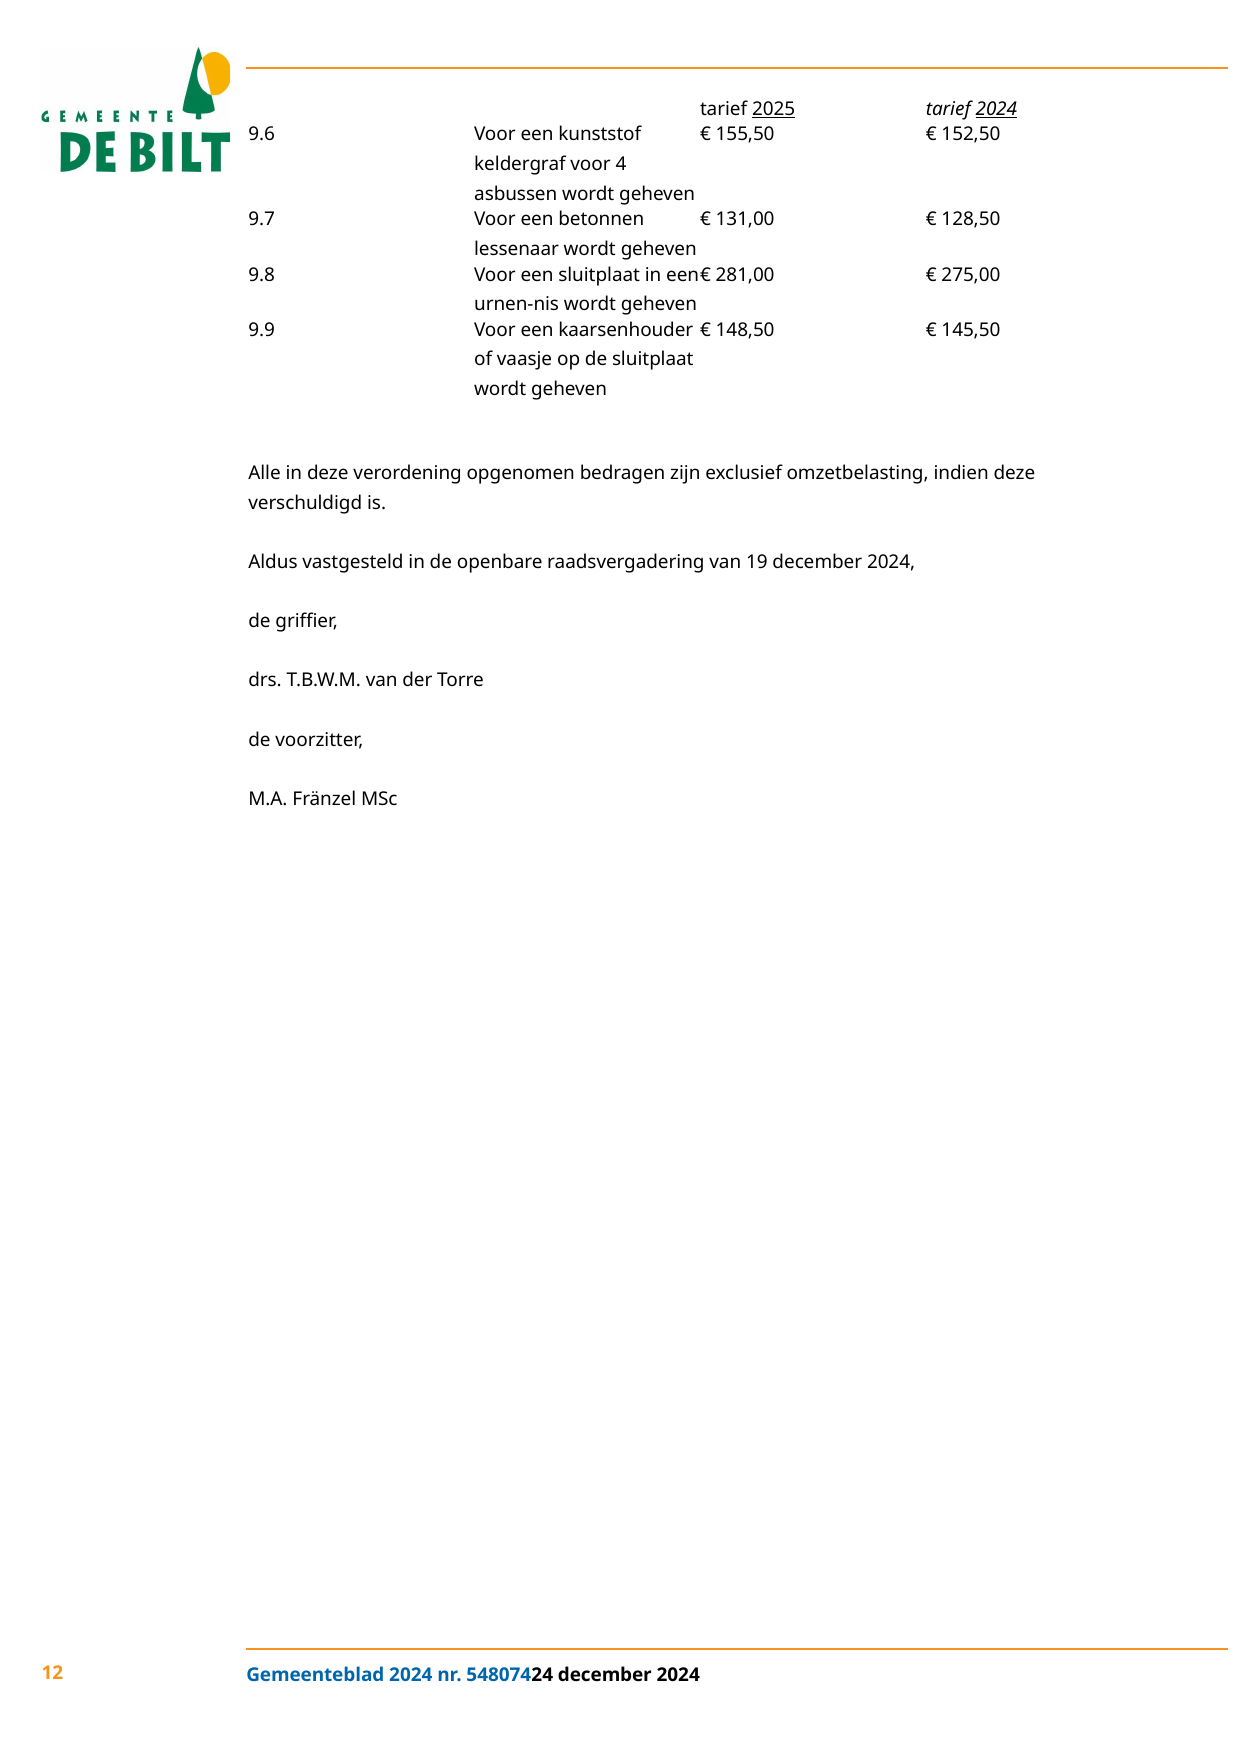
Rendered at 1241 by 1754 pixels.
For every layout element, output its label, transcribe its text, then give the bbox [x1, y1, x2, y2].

table_cell € 128,50 [926, 205, 1152, 261]
table_cell [700, 401, 926, 427]
table_cell 9.7 [248, 205, 474, 261]
text de voorzitter, [248, 726, 1152, 751]
table_cell € 275,00 [926, 261, 1152, 316]
table_cell Voor een kaarsenhouder of vaasje op de sluitplaat wordt geheven [474, 316, 700, 401]
text Aldus vastgesteld in de openbare raadsvergadering van 19 december 2024, [248, 548, 1152, 574]
table_cell Voor een betonnen lessenaar wordt geheven [474, 205, 700, 261]
table_header tarief 2025 [700, 95, 926, 121]
table_cell 9.8 [248, 261, 474, 316]
table_cell [248, 401, 474, 427]
table_cell Voor een sluitplaat in een urnen-nis wordt geheven [474, 261, 700, 316]
table_cell € 145,50 [926, 316, 1152, 401]
table_cell € 281,00 [700, 261, 926, 316]
table_header [248, 95, 474, 121]
table_cell € 131,00 [700, 205, 926, 261]
table_cell € 148,50 [700, 316, 926, 401]
picture [41, 47, 231, 172]
table_cell € 152,50 [926, 121, 1152, 205]
table_cell € 155,50 [700, 121, 926, 205]
table_cell Voor een kunststof keldergraf voor 4 asbussen wordt geheven [474, 121, 700, 205]
text de griffier, [248, 607, 1152, 633]
table_cell 9.6 [248, 121, 474, 205]
text Alle in deze verordening opgenomen bedragen zijn exclusief omzetbelasting, indien deze verschuldigd is. [248, 459, 1152, 515]
text M.A. Fränzel MSc [248, 785, 1152, 811]
table_cell [474, 401, 700, 427]
table_cell [926, 401, 1152, 427]
text drs. T.B.W.M. van der Torre [248, 667, 1152, 692]
table_cell 9.9 [248, 316, 474, 401]
table_header [474, 95, 700, 121]
table_header tarief 2024 [926, 95, 1152, 121]
